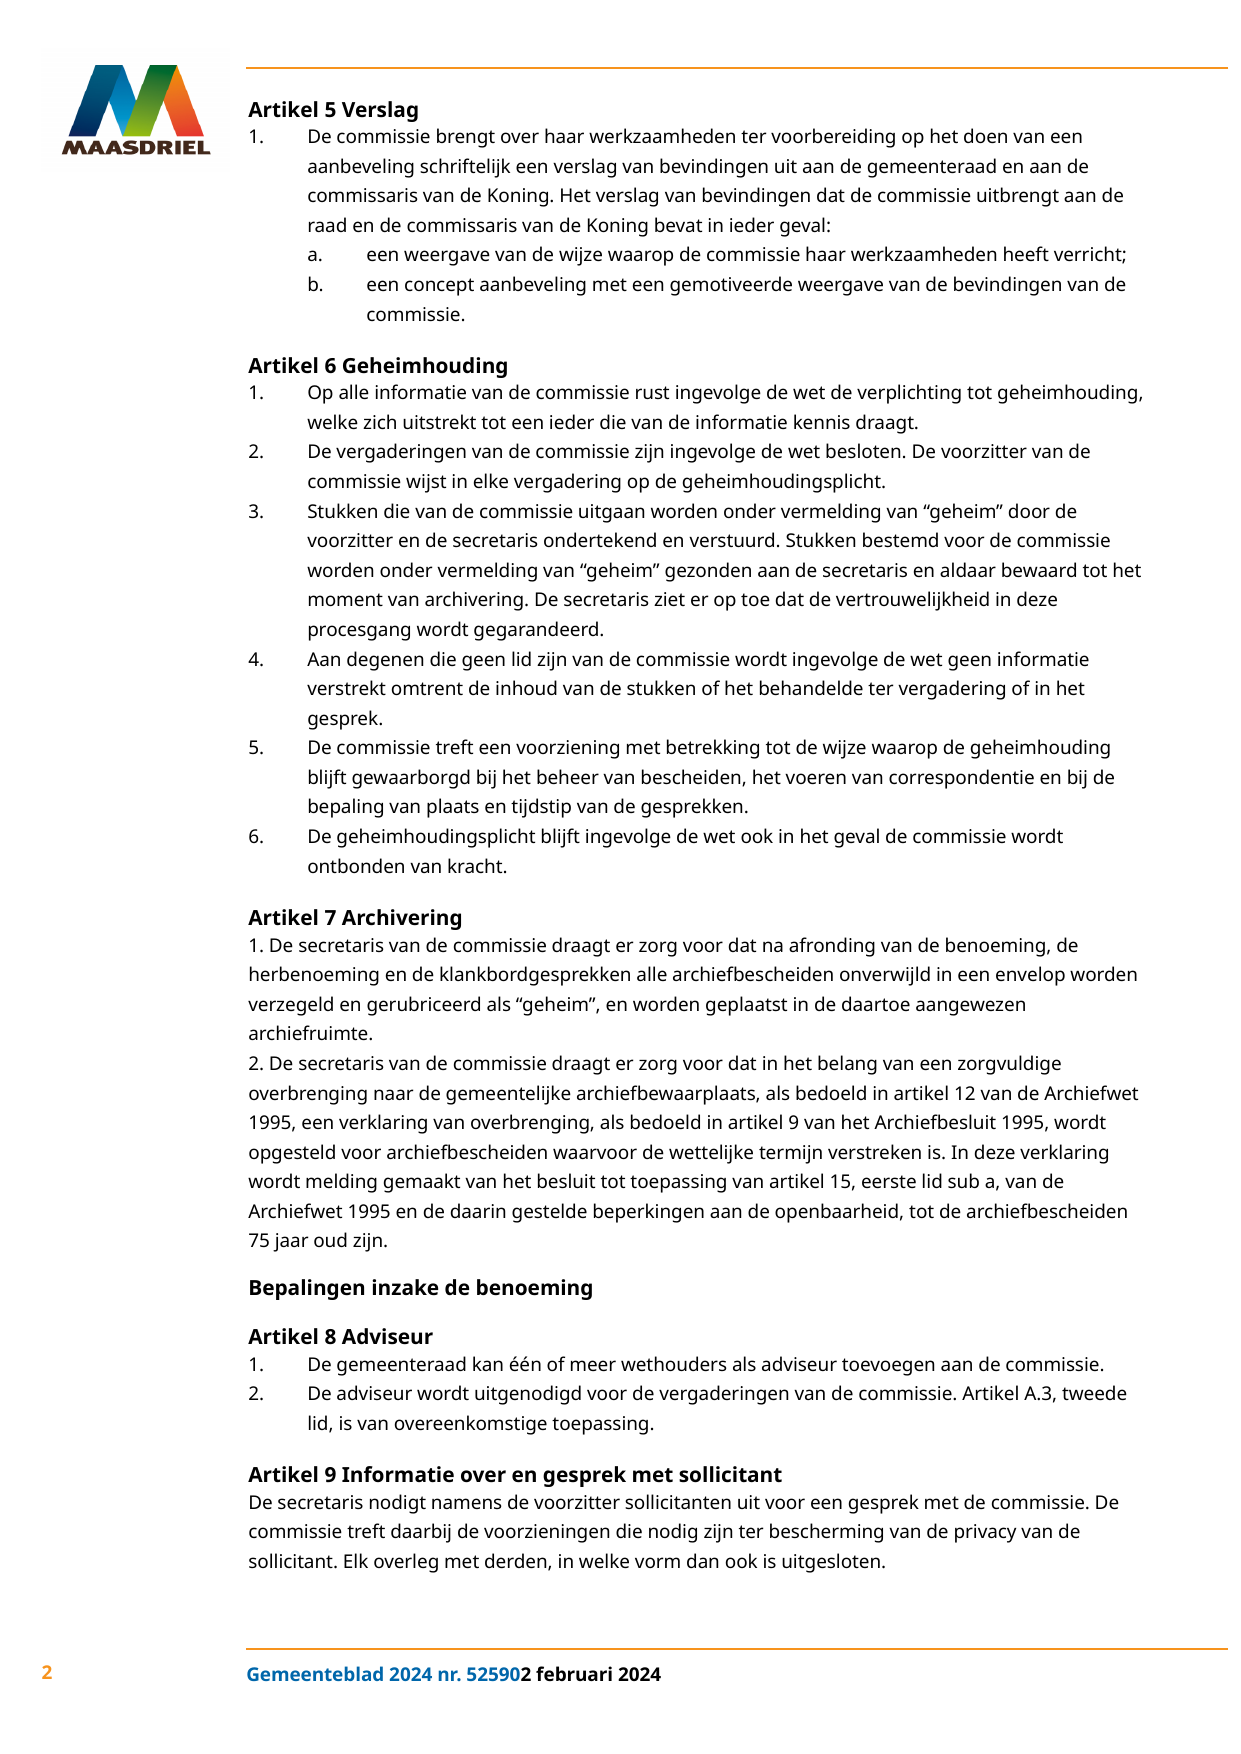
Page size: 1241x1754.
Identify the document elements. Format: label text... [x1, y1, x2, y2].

list een concept aanbeveling met een gemotiveerde weergave van de bevindingen van de commissie. [307, 271, 1152, 326]
text Artikel 8 Adviseur [248, 1322, 1152, 1351]
list De commissie treft een voorziening met betrekking tot de wijze waarop de geheimhouding blijft gewaarborgd bij het beheer van bescheiden, het voeren van correspondentie en bij de bepaling van plaats en tijdstip van de gesprekken. [248, 734, 1152, 819]
text 1. De secretaris van de commissie draagt er zorg voor dat na afronding van de benoeming, de herbenoeming en de klankbordgesprekken alle archiefbescheiden onverwijld in een envelop worden verzegeld en gerubriceerd als “geheim”, en worden geplaatst in de daartoe aangewezen archiefruimte. [248, 932, 1152, 1046]
list Stukken die van de commissie uitgaan worden onder vermelding van “geheim” door de voorzitter en de secretaris ondertekend en verstuurd. Stukken bestemd voor de commissie worden onder vermelding van “geheim” gezonden aan de secretaris en aldaar bewaard tot het moment van archivering. De secretaris ziet er op toe dat de vertrouwelijkheid in deze procesgang wordt gegarandeerd. [248, 498, 1152, 642]
text Bepalingen inzake de benoeming [248, 1273, 1152, 1302]
text Artikel 5 Verslag [248, 95, 1152, 123]
list De commissie brengt over haar werkzaamheden ter voorbereiding op het doen van een aanbeveling schriftelijk een verslag van bevindingen uit aan de gemeenteraad en aan de commissaris van de Koning. Het verslag van bevindingen dat de commissie uitbrengt aan de raad en de commissaris van de Koning bevat in ieder geval: [248, 123, 1152, 238]
list De adviseur wordt uitgenodigd voor de vergaderingen van de commissie. Artikel A.3, tweede lid, is van overeenkomstige toepassing. [248, 1381, 1152, 1436]
list een weergave van de wijze waarop de commissie haar werkzaamheden heeft verricht; [307, 242, 1152, 267]
text Artikel 6 Geheimhouding [248, 351, 1152, 379]
text Artikel 7 Archivering [248, 903, 1152, 932]
list Op alle informatie van de commissie rust ingevolge de wet de verplichting tot geheimhouding, welke zich uitstrekt tot een ieder die van de informatie kennis draagt. [248, 379, 1152, 435]
text De secretaris nodigt namens de voorzitter sollicitanten uit voor een gesprek met de commissie. De commissie treft daarbij de voorzieningen die nodig zijn ter bescherming van de privacy van de sollicitant. Elk overleg met derden, in welke vorm dan ook is uitgesloten. [248, 1489, 1152, 1574]
list De gemeenteraad kan één of meer wethouders als adviseur toevoegen aan de commissie. [248, 1351, 1152, 1377]
list De vergaderingen van de commissie zijn ingevolge de wet besloten. De voorzitter van de commissie wijst in elke vergadering op de geheimhoudingsplicht. [248, 439, 1152, 494]
picture [41, 47, 231, 172]
list Aan degenen die geen lid zijn van de commissie wordt ingevolge de wet geen informatie verstrekt omtrent de inhoud van de stukken of het behandelde ter vergadering of in het gesprek. [248, 646, 1152, 731]
text Artikel 9 Informatie over en gesprek met sollicitant [248, 1461, 1152, 1489]
list De geheimhoudingsplicht blijft ingevolge de wet ook in het geval de commissie wordt ontbonden van kracht. [248, 823, 1152, 879]
text 2. De secretaris van de commissie draagt er zorg voor dat in het belang van een zorgvuldige overbrenging naar de gemeentelijke archief­bewaarplaats, als bedoeld in artikel 12 van de Archiefwet 1995, een verklaring van overbrenging, als bedoeld in artikel 9 van het Archiefbesluit 1995, wordt opgesteld voor archiefbescheiden waarvoor de wettelijke termijn verstreken is. In deze verklaring wordt melding gemaakt van het besluit tot toepassing van artikel 15, eerste lid sub a, van de Archiefwet 1995 en de daarin gestelde beperkingen aan de openbaarheid, tot de archiefbescheiden 75 jaar oud zijn. [248, 1050, 1152, 1253]
